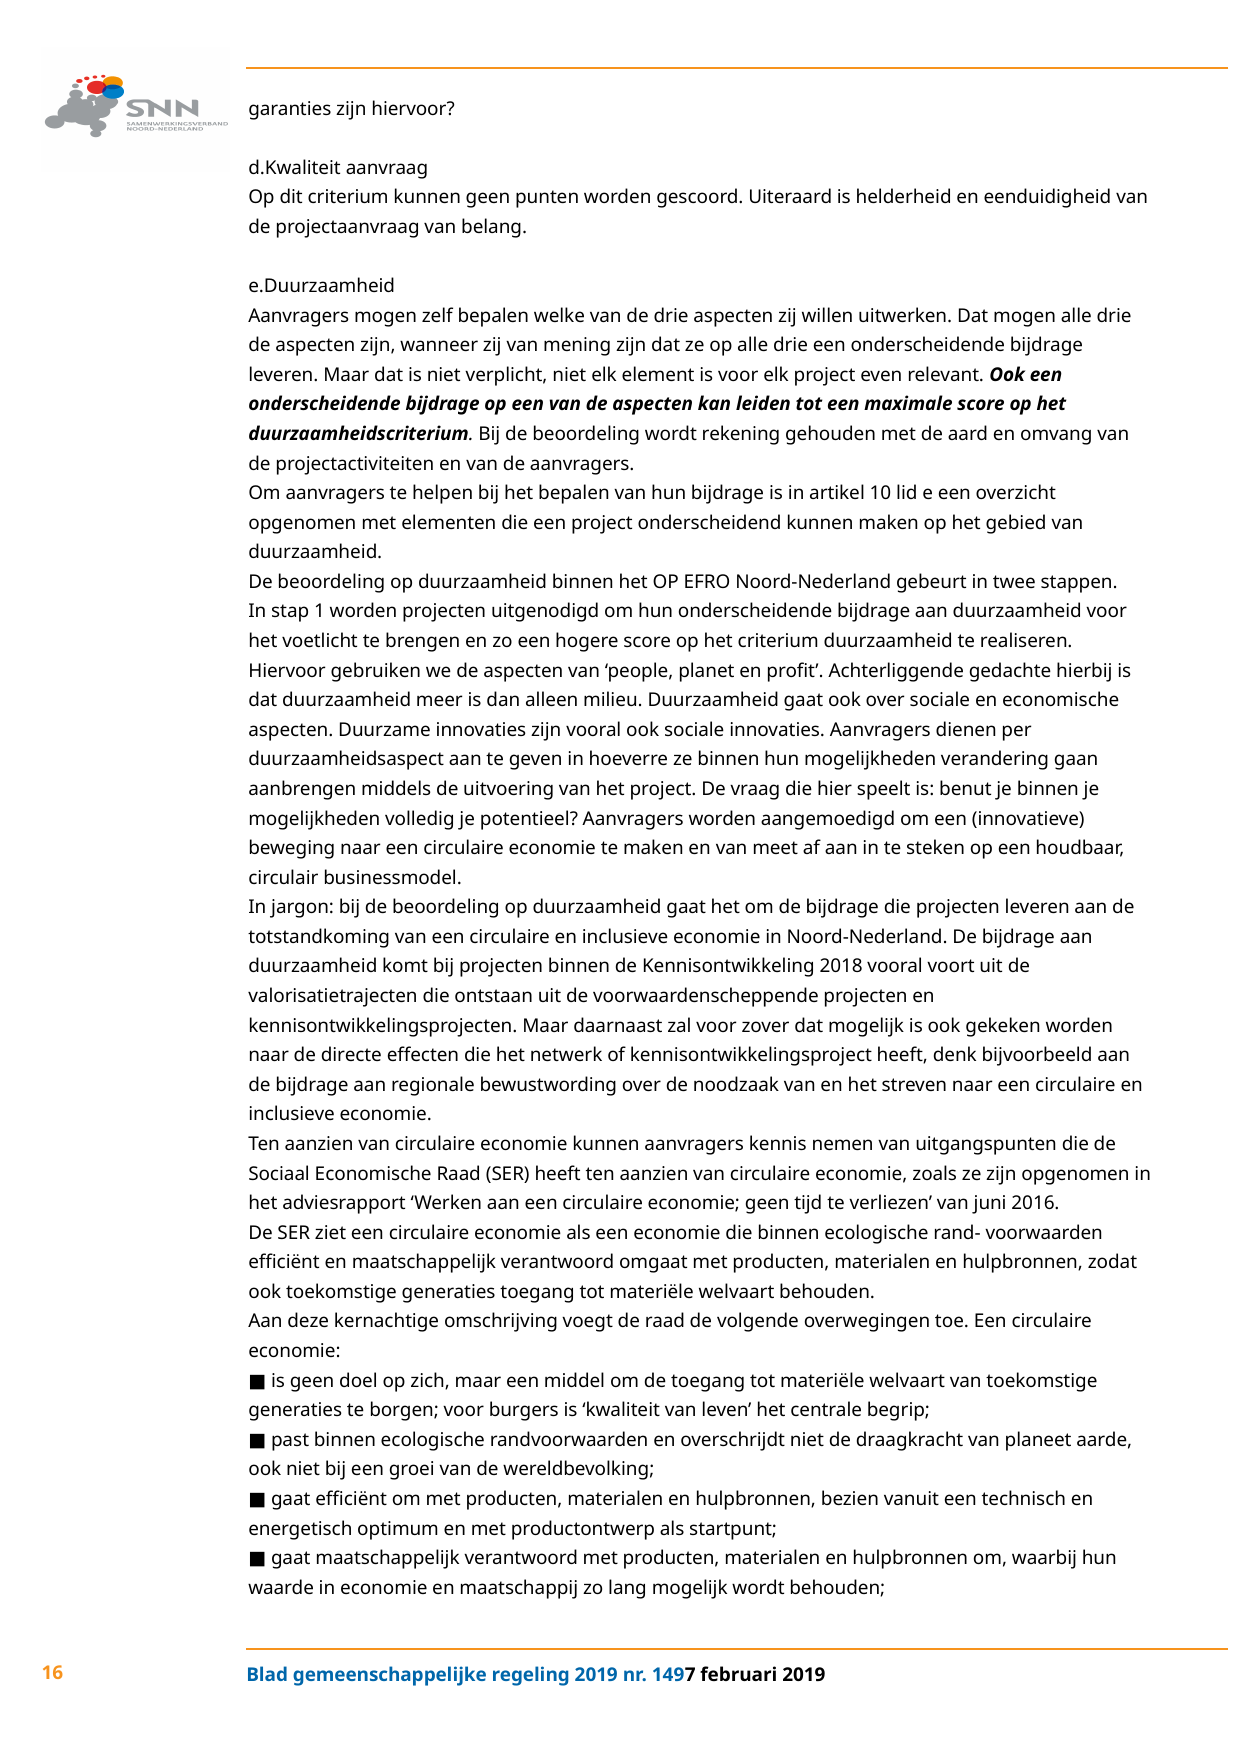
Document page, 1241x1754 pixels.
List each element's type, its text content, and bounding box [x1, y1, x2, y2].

text De SER ziet een circulaire economie als een economie die binnen ecologische rand- voorwaarden efficiënt en maatschappelijk verantwoord omgaat met producten, materialen en hulpbronnen, zodat ook toekomstige generaties toegang tot materiële welvaart behouden. [248, 1219, 1152, 1304]
text Aanvragers mogen zelf bepalen welke van de drie aspecten zij willen uitwerken. Dat mogen alle drie de aspecten zijn, wanneer zij van mening zijn dat ze op alle drie een onderscheidende bijdrage leveren. Maar dat is niet verplicht, niet elk element is voor elk project even relevant. Ook een onderscheidende bijdrage op een van de aspecten kan leiden tot een maximale score op het duurzaamheidscriterium. Bij de beoordeling wordt rekening gehouden met de aard en omvang van de projectactiviteiten en van de aanvragers. [248, 302, 1152, 476]
text garanties zijn hiervoor? [248, 95, 1152, 121]
text Aan deze kernachtige omschrijving voegt de raad de volgende overwegingen toe. Een circulaire economie: [248, 1308, 1152, 1363]
text ■ gaat maatschappelijk verantwoord met producten, materialen en hulpbronnen om, waarbij hun waarde in economie en maatschappij zo lang mogelijk wordt behouden; [248, 1544, 1152, 1600]
picture [41, 47, 231, 172]
text In stap 1 worden projecten uitgenodigd om hun onderscheidende bijdrage aan duurzaamheid voor het voetlicht te brengen en zo een hogere score op het criterium duurzaamheid te realiseren. Hiervoor gebruiken we de aspecten van ‘people, planet en profit’. Achterliggende gedachte hierbij is dat duurzaamheid meer is dan alleen milieu. Duurzaamheid gaat ook over sociale en economische aspecten. Duurzame innovaties zijn vooral ook sociale innovaties. Aanvragers dienen per duurzaamheidsaspect aan te geven in hoeverre ze binnen hun mogelijkheden verandering gaan aanbrengen middels de uitvoering van het project. De vraag die hier speelt is: benut je binnen je mogelijkheden volledig je potentieel? Aanvragers worden aangemoedigd om een (innovatieve) beweging naar een circulaire economie te maken en van meet af aan in te steken op een houdbaar, circulair businessmodel. [248, 598, 1152, 890]
text ■ past binnen ecologische randvoorwaarden en overschrijdt niet de draagkracht van planeet aarde, ook niet bij een groei van de wereldbevolking; [248, 1426, 1152, 1481]
text e.Duurzaamheid [248, 272, 1152, 298]
text Op dit criterium kunnen geen punten worden gescoord. Uiteraard is helderheid en eenduidigheid van de projectaanvraag van belang. [248, 183, 1152, 239]
text Ten aanzien van circulaire economie kunnen aanvragers kennis nemen van uitgangspunten die de Sociaal Economische Raad (SER) heeft ten aanzien van circulaire economie, zoals ze zijn opgenomen in het adviesrapport ‘Werken aan een circulaire economie; geen tijd te verliezen’ van juni 2016. [248, 1130, 1152, 1215]
text De beoordeling op duurzaamheid binnen het OP EFRO Noord-Nederland gebeurt in twee stappen. [248, 568, 1152, 594]
text d.Kwaliteit aanvraag [248, 154, 1152, 180]
text ■ gaat efficiënt om met producten, materialen en hulpbronnen, bezien vanuit een technisch en energetisch optimum en met productontwerp als startpunt; [248, 1485, 1152, 1541]
text ■ is geen doel op zich, maar een middel om de toegang tot materiële welvaart van toekomstige generaties te borgen; voor burgers is ‘kwaliteit van leven’ het centrale begrip; [248, 1367, 1152, 1422]
text Om aanvragers te helpen bij het bepalen van hun bijdrage is in artikel 10 lid e een overzicht opgenomen met elementen die een project onderscheidend kunnen maken op het gebied van duurzaamheid. [248, 479, 1152, 564]
text In jargon: bij de beoordeling op duurzaamheid gaat het om de bijdrage die projecten leveren aan de totstandkoming van een circulaire en inclusieve economie in Noord-Nederland. De bijdrage aan duurzaamheid komt bij projecten binnen de Kennisontwikkeling 2018 vooral voort uit de valorisatietrajecten die ontstaan uit de voorwaardenscheppende projecten en kennisontwikkelingsprojecten. Maar daarnaast zal voor zover dat mogelijk is ook gekeken worden naar de directe effecten die het netwerk of kennisontwikkelingsproject heeft, denk bijvoorbeeld aan de bijdrage aan regionale bewustwording over de noodzaak van en het streven naar een circulaire en inclusieve economie. [248, 893, 1152, 1126]
